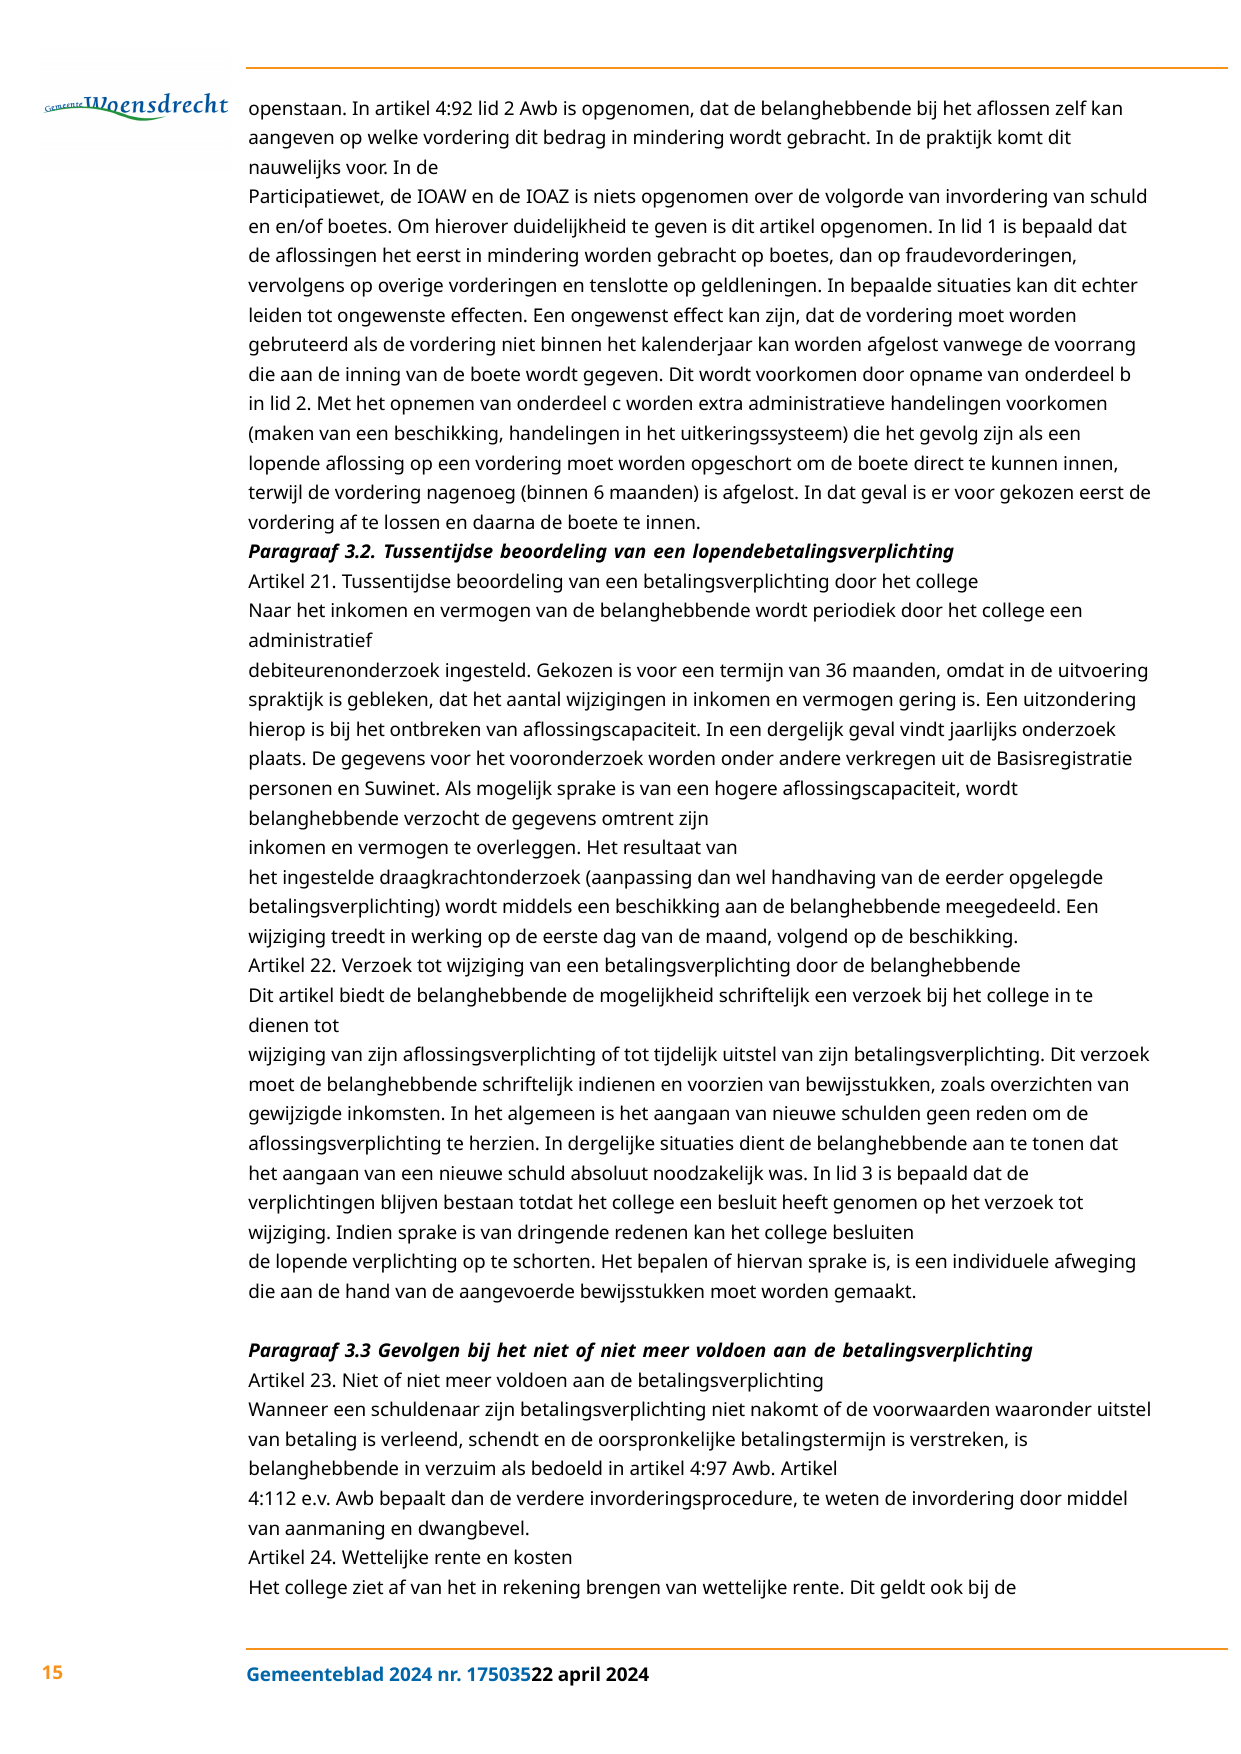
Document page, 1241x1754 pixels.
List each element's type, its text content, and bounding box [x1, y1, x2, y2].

text Het college ziet af van het in rekening brengen van wettelijke rente. Dit geldt ook bij de [248, 1574, 1152, 1600]
text Paragraaf 3.3 Gevolgen bij het niet of niet meer voldoen aan de betalingsverplichting [248, 1337, 1152, 1363]
text Naar het inkomen en vermogen van de belanghebbende wordt periodiek door het college een administratief debiteurenonderzoek ingesteld. Gekozen is voor een termijn van 36 maanden, omdat in de uitvoeringspraktijk is gebleken, dat het aantal wijzigingen in inkomen en vermogen gering is. Een uitzondering hierop is bij het ontbreken van aflossingscapaciteit. In een dergelijk geval vindt jaarlijks onderzoek plaats. De gegevens voor het vooronderzoek worden onder andere verkregen uit de Basisregistratie personen en Suwinet. Als mogelijk sprake is van een hogere aflossingscapaciteit, wordt belanghebbende verzocht de gegevens omtrent zijn inkomen en vermogen te overleggen. Het resultaat van het ingestelde draagkrachtonderzoek (aanpassing dan wel handhaving van de eerder opgelegde betalingsverplichting) wordt middels een beschikking aan de belanghebbende meegedeeld. Een wijziging treedt in werking op de eerste dag van de maand, volgend op de beschikking. [248, 598, 1152, 949]
text Paragraaf 3.2. Tussentijdse beoordeling van een lopendebetalingsverplichting [248, 538, 1152, 564]
text Dit artikel biedt de belanghebbende de mogelijkheid schriftelijk een verzoek bij het college in te dienen tot wijziging van zijn aflossingsverplichting of tot tijdelijk uitstel van zijn betalingsverplichting. Dit verzoek moet de belanghebbende schriftelijk indienen en voorzien van bewijsstukken, zoals overzichten van gewijzigde inkomsten. In het algemeen is het aangaan van nieuwe schulden geen reden om de aflossingsverplichting te herzien. In dergelijke situaties dient de belanghebbende aan te tonen dat het aangaan van een nieuwe schuld absoluut noodzakelijk was. In lid 3 is bepaald dat de verplichtingen blijven bestaan totdat het college een besluit heeft genomen op het verzoek tot wijziging. Indien sprake is van dringende redenen kan het college besluiten de lopende verplichting op te schorten. Het bepalen of hiervan sprake is, is een individuele afweging die aan de hand van de aangevoerde bewijsstukken moet worden gemaakt. [248, 982, 1152, 1304]
text Artikel 21. Tussentijdse beoordeling van een betalingsverplichting door het college [248, 568, 1152, 594]
text Artikel 23. Niet of niet meer voldoen aan de betalingsverplichting [248, 1367, 1152, 1393]
text Wanneer een schuldenaar zijn betalingsverplichting niet nakomt of de voorwaarden waaronder uitstel van betaling is verleend, schendt en de oorspronkelijke betalingstermijn is verstreken, is belanghebbende in verzuim als bedoeld in artikel 4:97 Awb. Artikel 4:112 e.v. Awb bepaalt dan de verdere invorderingsprocedure, te weten de invordering door middel van aanmaning en dwangbevel. [248, 1396, 1152, 1541]
text openstaan. In artikel 4:92 lid 2 Awb is opgenomen, dat de belanghebbende bij het aflossen zelf kan aangeven op welke vordering dit bedrag in mindering wordt gebracht. In de praktijk komt dit nauwelijks voor. In de Participatiewet, de IOAW en de IOAZ is niets opgenomen over de volgorde van invordering van schulden en/of boetes. Om hierover duidelijkheid te geven is dit artikel opgenomen. In lid 1 is bepaald dat de aflossingen het eerst in mindering worden gebracht op boetes, dan op fraudevorderingen, vervolgens op overige vorderingen en tenslotte op geldleningen. In bepaalde situaties kan dit echter leiden tot ongewenste effecten. Een ongewenst effect kan zijn, dat de vordering moet worden gebruteerd als de vordering niet binnen het kalenderjaar kan worden afgelost vanwege de voorrang die aan de inning van de boete wordt gegeven. Dit wordt voorkomen door opname van onderdeel b in lid 2. Met het opnemen van onderdeel c worden extra administratieve handelingen voorkomen (maken van een beschikking, handelingen in het uitkeringssysteem) die het gevolg zijn als een lopende aflossing op een vordering moet worden opgeschort om de boete direct te kunnen innen, terwijl de vordering nagenoeg (binnen 6 maanden) is afgelost. In dat geval is er voor gekozen eerst de vordering af te lossen en daarna de boete te innen. [248, 95, 1152, 535]
picture [41, 47, 231, 172]
text Artikel 22. Verzoek tot wijziging van een betalingsverplichting door de belanghebbende [248, 953, 1152, 978]
text Artikel 24. Wettelijke rente en kosten [248, 1544, 1152, 1570]
